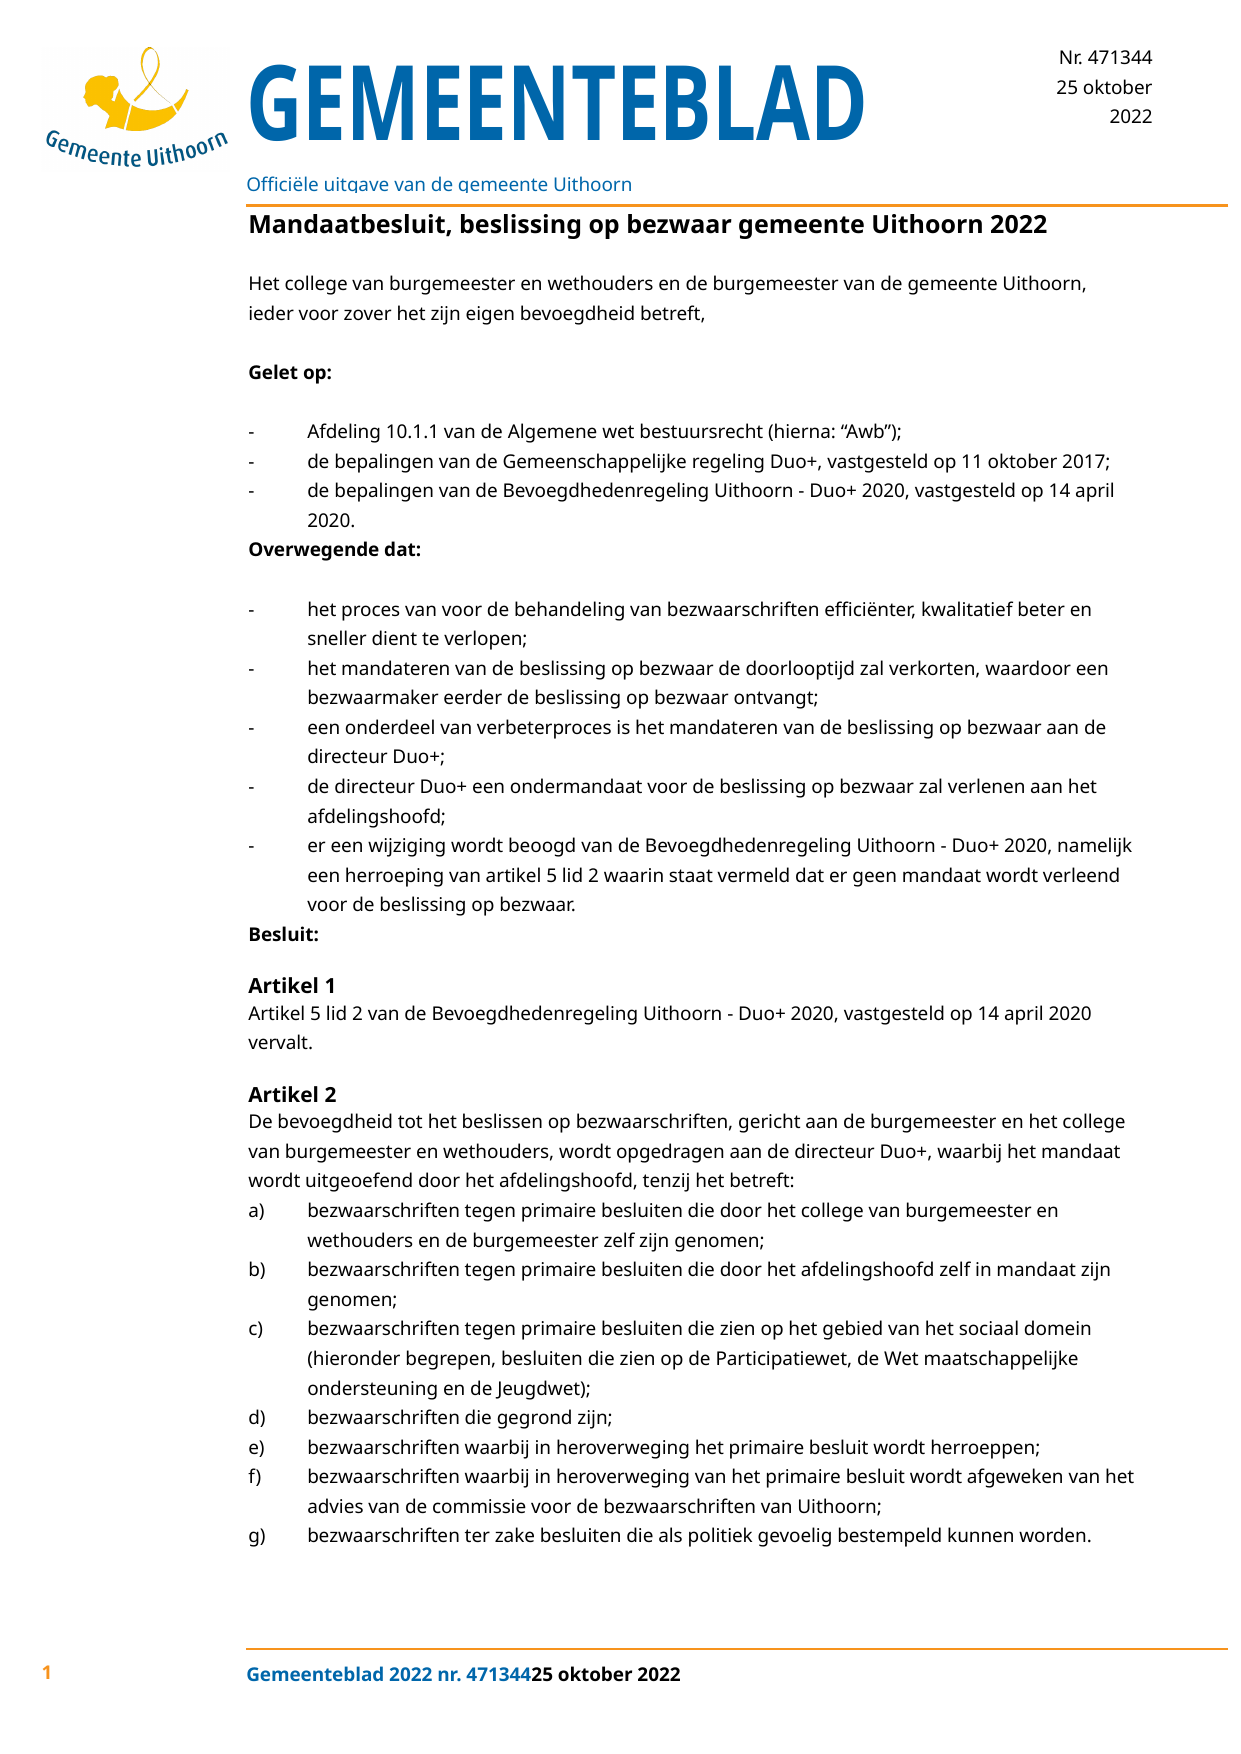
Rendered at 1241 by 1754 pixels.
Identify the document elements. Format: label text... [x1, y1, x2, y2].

text De bevoegdheid tot het beslissen op bezwaarschriften, gericht aan de burgemeester en het college van burgemeester en wethouders, wordt opgedragen aan de directeur Duo+, waarbij het mandaat wordt uitgeoefend door het afdelingshoofd, tenzij het betreft: [248, 1108, 1152, 1193]
text ieder voor zover het zijn eigen bevoegdheid betreft, [248, 300, 1152, 326]
list de directeur Duo+ een ondermandaat voor de beslissing op bezwaar zal verlenen aan het afdelingshoofd; [248, 773, 1152, 828]
list het mandateren van de beslissing op bezwaar de doorlooptijd zal verkorten, waardoor een bezwaarmaker eerder de beslissing op bezwaar ontvangt; [248, 655, 1152, 710]
list bezwaarschriften waarbij in heroverweging van het primaire besluit wordt afgeweken van het advies van de commissie voor de bezwaarschriften van Uithoorn; [248, 1463, 1152, 1519]
text Artikel 5 lid 2 van de Bevoegdhedenregeling Uithoorn - Duo+ 2020, vastgesteld op 14 april 2020 vervalt. [248, 1000, 1152, 1055]
list bezwaarschriften waarbij in heroverweging het primaire besluit wordt herroeppen; [248, 1434, 1152, 1459]
text Besluit: [248, 921, 1152, 947]
list bezwaarschriften tegen primaire besluiten die door het college van burgemeester en wethouders en de burgemeester zelf zijn genomen; [248, 1197, 1152, 1252]
text Gelet op: [248, 359, 1152, 385]
text Overwegende dat: [248, 537, 1152, 562]
list bezwaarschriften die gegrond zijn; [248, 1404, 1152, 1430]
list het proces van voor de behandeling van bezwaarschriften efficiënter, kwalitatief beter en sneller dient te verlopen; [248, 596, 1152, 651]
picture [41, 47, 231, 172]
list de bepalingen van de Bevoegdhedenregeling Uithoorn - Duo+ 2020, vastgesteld op 14 april 2020. [248, 477, 1152, 533]
list Afdeling 10.1.1 van de Algemene wet bestuursrecht (hierna: “Awb”); [248, 418, 1152, 444]
text Artikel 2 [248, 1080, 1152, 1108]
list de bepalingen van de Gemeenschappelijke regeling Duo+, vastgesteld op 11 oktober 2017; [248, 448, 1152, 473]
text Artikel 1 [248, 972, 1152, 1000]
list er een wijziging wordt beoogd van de Bevoegdhedenregeling Uithoorn - Duo+ 2020, namelijk een herroeping van artikel 5 lid 2 waarin staat vermeld dat er geen mandaat wordt verleend voor de beslissing op bezwaar. [248, 832, 1152, 917]
text Het college van burgemeester en wethouders en de burgemeester van de gemeente Uithoorn, [248, 270, 1152, 296]
list bezwaarschriften tegen primaire besluiten die door het afdelingshoofd zelf in mandaat zijn genomen; [248, 1256, 1152, 1312]
text Mandaatbesluit, beslissing op bezwaar gemeente Uithoorn 2022 [248, 207, 1152, 241]
list bezwaarschriften ter zake besluiten die als politiek gevoelig bestempeld kunnen worden. [248, 1523, 1152, 1548]
list bezwaarschriften tegen primaire besluiten die zien op het gebied van het sociaal domein (hieronder begrepen, besluiten die zien op de Participatiewet, de Wet maatschappelijke ondersteuning en de Jeugdwet); [248, 1316, 1152, 1400]
list een onderdeel van verbeterproces is het mandateren van de beslissing op bezwaar aan de directeur Duo+; [248, 714, 1152, 769]
